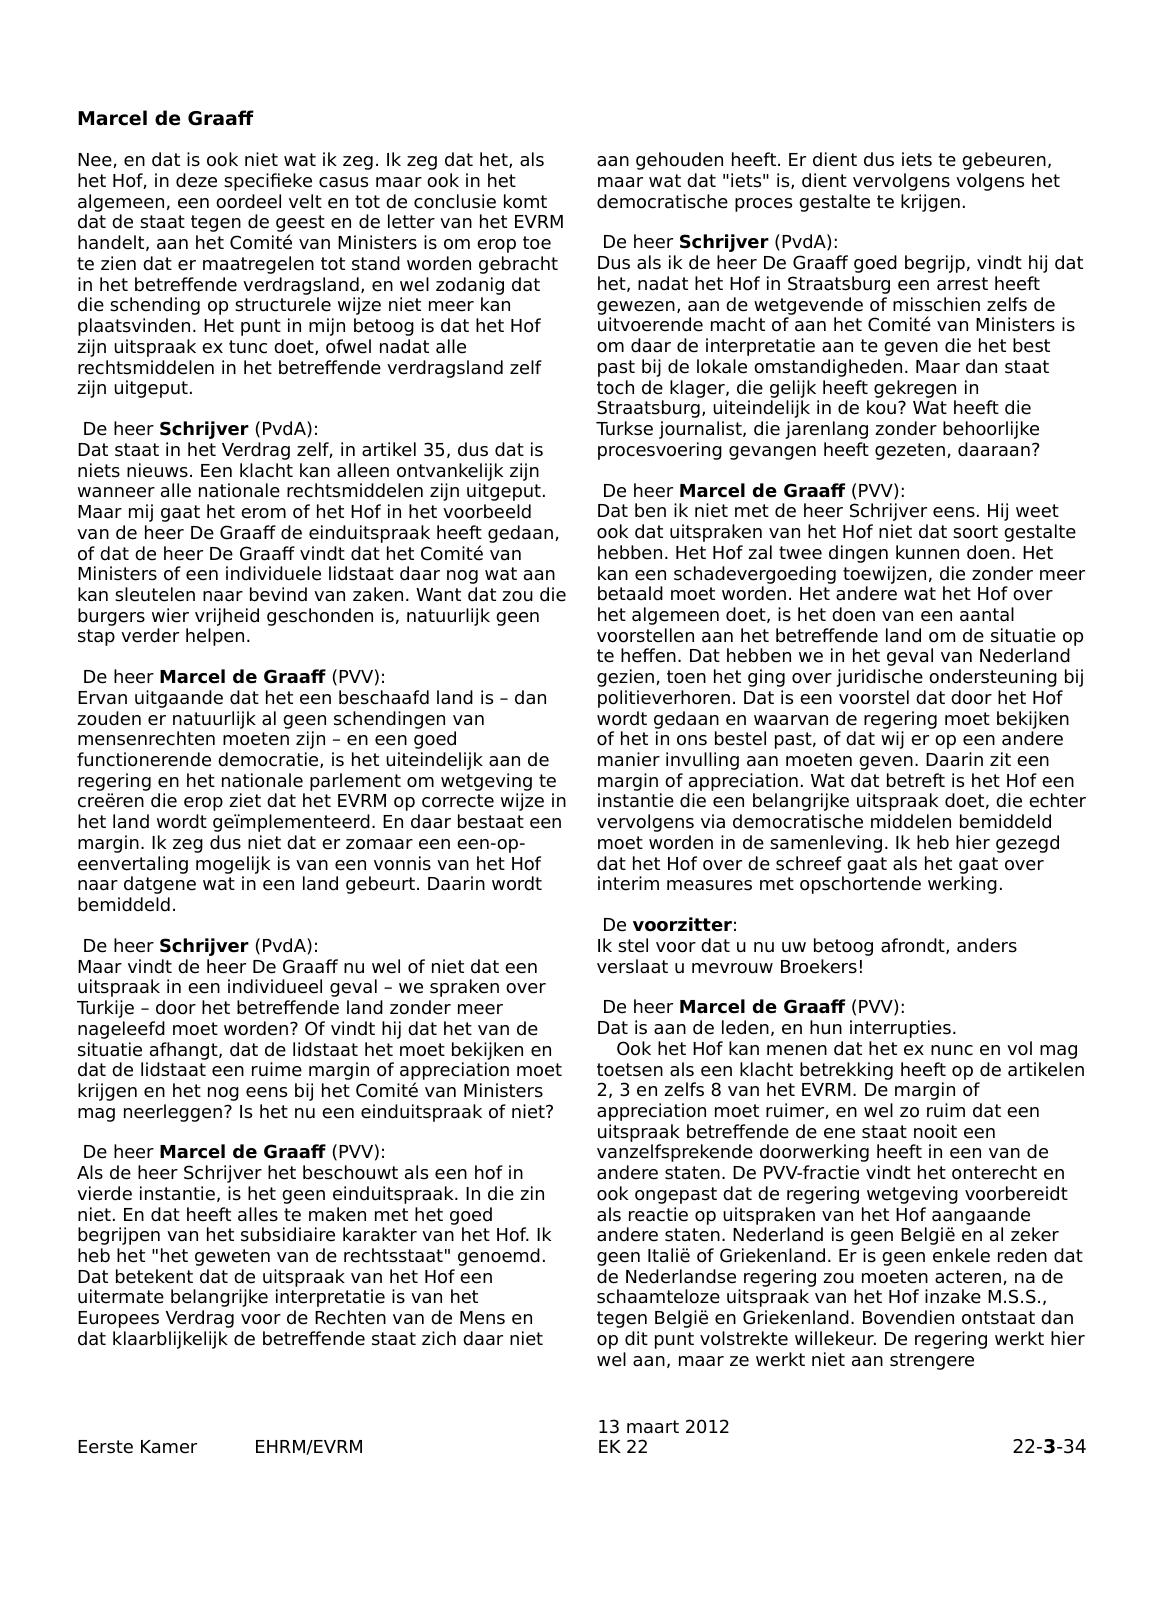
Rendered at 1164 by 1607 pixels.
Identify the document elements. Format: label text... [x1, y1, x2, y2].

text Maar vindt de heer De Graaff nu wel of niet dat een uitspraak in een individueel geval – we spraken over Turkije – door het betreffende land zonder meer nageleefd moet worden? Of vindt hij dat het van de situatie afhangt, dat de lidstaat het moet bekijken en dat de lidstaat een ruime margin of appreciation moet krijgen en het nog eens bij het Comité van Ministers mag neerleggen? Is het nu een einduitspraak of niet? [77, 956, 567, 1122]
text Dat staat in het Verdrag zelf, in artikel 35, dus dat is niets nieuws. Een klacht kan alleen ontvankelijk zijn wanneer alle nationale rechtsmiddelen zijn uitgeput. Maar mij gaat het erom of het Hof in het voorbeeld van de heer De Graaff de einduitspraak heeft gedaan, of dat de heer De Graaff vindt dat het Comité van Ministers of een individuele lidstaat daar nog wat aan kan sleutelen naar bevind van zaken. Want dat zou die burgers wier vrijheid geschonden is, natuurlijk geen stap verder helpen. [77, 440, 567, 647]
text De heer Marcel de Graaff (PVV): [77, 667, 567, 688]
text De voorzitter: [596, 915, 1087, 936]
text De heer Marcel de Graaff (PVV): [77, 1142, 567, 1163]
text Ervan uitgaande dat het een beschaafd land is – dan zouden er natuurlijk al geen schendingen van mensenrechten moeten zijn – en een goed functionerende democratie, is het uiteindelijk aan de regering en het nationale parlement om wetgeving te creëren die erop ziet dat het EVRM op correcte wijze in het land wordt geïmplementeerd. En daar bestaat een margin. Ik zeg dus niet dat er zomaar een een-op-eenvertaling mogelijk is van een vonnis van het Hof naar datgene wat in een land gebeurt. Daarin wordt bemiddeld. [77, 688, 567, 916]
text Als de heer Schrijver het beschouwt als een hof in vierde instantie, is het geen einduitspraak. In die zin niet. En dat heeft alles te maken met het goed begrijpen van het subsidiaire karakter van het Hof. Ik heb het "het geweten van de rechtsstaat" genoemd. Dat betekent dat de uitspraak van het Hof een uitermate belangrijke interpretatie is van het Europees Verdrag voor de Rechten van de Mens en dat klaarblijkelijk de betreffende staat zich daar niet [77, 1163, 567, 1349]
text De heer Schrijver (PvdA): [77, 936, 567, 956]
text Dus als ik de heer De Graaff goed begrijp, vindt hij dat het, nadat het Hof in Straatsburg een arrest heeft gewezen, aan de wetgevende of misschien zelfs de uitvoerende macht of aan het Comité van Ministers is om daar de interpretatie aan te geven die het best past bij de lokale omstandigheden. Maar dan staat toch de klager, die gelijk heeft gekregen in Straatsburg, uiteindelijk in de kou? Wat heeft die Turkse journalist, die jarenlang zonder behoorlijke procesvoering gevangen heeft gezeten, daaraan? [596, 253, 1087, 460]
text Dat is aan de leden, en hun interrupties. [596, 1018, 1087, 1039]
text De heer Schrijver (PvdA): [596, 232, 1087, 253]
text Ook het Hof kan menen dat het ex nunc en vol mag toetsen als een klacht betrekking heeft op de artikelen 2, 3 en zelfs 8 van het EVRM. De margin of appreciation moet ruimer, en wel zo ruim dat een uitspraak betreffende de ene staat nooit een vanzelfsprekende doorwerking heeft in een van de andere staten. De PVV-fractie vindt het onterecht en ook ongepast dat de regering wetgeving voorbereidt als reactie op uitspraken van het Hof aangaande andere staten. Nederland is geen België en al zeker geen Italië of Griekenland. Er is geen enkele reden dat de Nederlandse regering zou moeten acteren, na de schaamteloze uitspraak van het Hof inzake M.S.S., tegen België en Griekenland. Bovendien ontstaat dan op dit punt volstrekte willekeur. De regering werkt hier wel aan, maar ze werkt niet aan strengere [596, 1039, 1087, 1370]
text De heer Marcel de Graaff (PVV): [596, 480, 1087, 501]
text Ik stel voor dat u nu uw betoog afrondt, anders verslaat u mevrouw Broekers! [596, 936, 1087, 977]
text Dat ben ik niet met de heer Schrijver eens. Hij weet ook dat uitspraken van het Hof niet dat soort gestalte hebben. Het Hof zal twee dingen kunnen doen. Het kan een schadevergoeding toewijzen, die zonder meer betaald moet worden. Het andere wat het Hof over het algemeen doet, is het doen van een aantal voorstellen aan het betreffende land om de situatie op te heffen. Dat hebben we in het geval van Nederland gezien, toen het ging over juridische ondersteuning bij politieverhoren. Dat is een voorstel dat door het Hof wordt gedaan en waarvan de regering moet bekijken of het in ons bestel past, of dat wij er op een andere manier invulling aan moeten geven. Daarin zit een margin of appreciation. Wat dat betreft is het Hof een instantie die een belangrijke uitspraak doet, die echter vervolgens via democratische middelen bemiddeld moet worden in de samenleving. Ik heb hier gezegd dat het Hof over de schreef gaat als het gaat over interim measures met opschortende werking. [596, 501, 1087, 895]
text aan gehouden heeft. Er dient dus iets te gebeuren, maar wat dat "iets" is, dient vervolgens volgens het democratische proces gestalte te krijgen. [596, 150, 1087, 212]
text De heer Marcel de Graaff (PVV): [596, 997, 1087, 1018]
text De heer Schrijver (PvdA): [77, 419, 567, 440]
text Nee, en dat is ook niet wat ik zeg. Ik zeg dat het, als het Hof, in deze specifieke casus maar ook in het algemeen, een oordeel velt en tot de conclusie komt dat de staat tegen de geest en de letter van het EVRM handelt, aan het Comité van Ministers is om erop toe te zien dat er maatregelen tot stand worden gebracht in het betreffende verdragsland, en wel zodanig dat die schending op structurele wijze niet meer kan plaatsvinden. Het punt in mijn betoog is dat het Hof zijn uitspraak ex tunc doet, ofwel nadat alle rechtsmiddelen in het betreffende verdragsland zelf zijn uitgeput. [77, 150, 567, 399]
